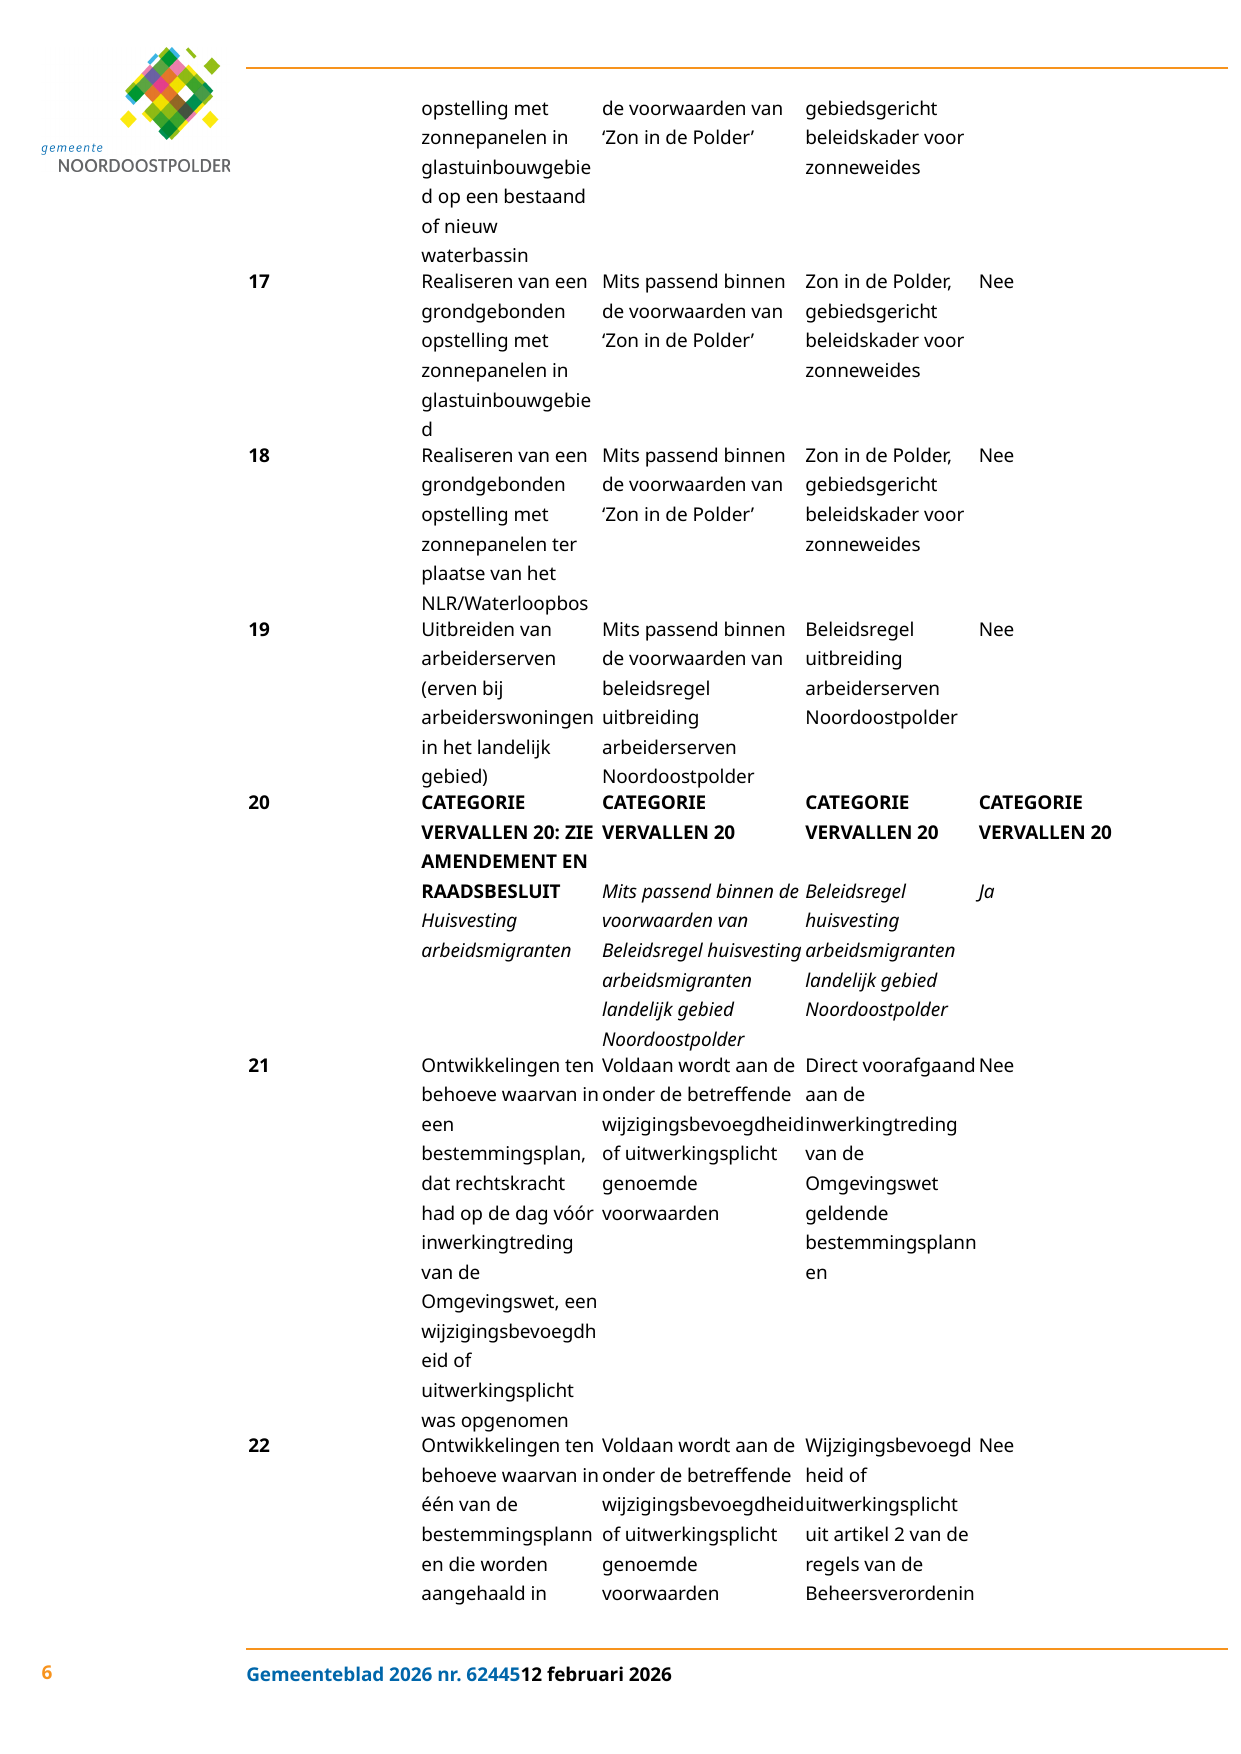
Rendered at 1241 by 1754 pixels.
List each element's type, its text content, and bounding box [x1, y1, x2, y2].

table_cell Voldaan wordt aan de onder de betreffende wijzigingsbevoegdheid of uitwerkingsplicht genoemde voorwaarden [602, 1052, 805, 1432]
table_cell Mits passend binnen de voorwaarden van beleidsregel uitbreiding arbeiderserven Noordoostpolder [602, 616, 805, 789]
table_cell Realiseren van een grondgebonden opstelling met zonnepanelen ter plaatse van het NLR/Waterloopbos [421, 442, 602, 616]
table_cell 21 [248, 1052, 421, 1432]
table_cell Ontwikkelingen ten behoeve waarvan in een bestemmingsplan, dat rechtskracht had op de dag vóór inwerkingtreding van de Omgevingswet, een wijzigingsbevoegdheid of uitwerkingsplicht was opgenomen [421, 1052, 602, 1432]
table_cell 19 [248, 616, 421, 789]
table_cell Nee [979, 269, 1152, 442]
table_cell Mits passend binnen de voorwaarden van ‘Zon in de Polder’ [602, 269, 805, 442]
table_cell Zon in de Polder, gebiedsgericht beleidskader voor zonneweides [805, 442, 978, 616]
table_cell Voldaan wordt aan de onder de betreffende wijzigingsbevoegdheid of uitwerkingsplicht genoemde voorwaarden [602, 1433, 805, 1606]
table_cell Nee [979, 616, 1152, 789]
table_cell Mits passend binnen de voorwaarden van ‘Zon in de Polder’ [602, 442, 805, 616]
table_cell Nee [979, 1052, 1152, 1432]
table_cell gebiedsgericht beleidskader voor zonneweides [805, 95, 978, 268]
table_cell Ontwikkelingen ten behoeve waarvan in één van de bestemmingsplannen die worden aangehaald in [421, 1433, 602, 1606]
table_cell CATEGORIE VERVALLEN 20 Ja [979, 789, 1152, 1052]
table_cell CATEGORIE VERVALLEN 20: ZIE AMENDEMENT EN RAADSBESLUIT Huisvesting arbeidsmigranten [421, 789, 602, 1052]
table_cell de voorwaarden van ‘Zon in de Polder’ [602, 95, 805, 268]
table_cell 22 [248, 1433, 421, 1606]
table_cell Nee [979, 1433, 1152, 1606]
table_cell Uitbreiden van arbeiderserven (erven bij arbeiderswoningen in het landelijk gebied) [421, 616, 602, 789]
table_cell opstelling met zonnepanelen in glastuinbouwgebied op een bestaand of nieuw waterbassin [421, 95, 602, 268]
table_cell Beleidsregel uitbreiding arbeiderserven Noordoostpolder [805, 616, 978, 789]
table_cell [248, 95, 421, 268]
table_cell Direct voorafgaand aan de inwerkingtreding van de Omgevingswet geldende bestemmingsplannen [805, 1052, 978, 1432]
table_cell [979, 95, 1152, 268]
table_cell Zon in de Polder, gebiedsgericht beleidskader voor zonneweides [805, 269, 978, 442]
table_cell Wijzigingsbevoegdheid of uitwerkingsplicht uit artikel 2 van de regels van de Beheersverordenin [805, 1433, 978, 1606]
table_cell Nee [979, 442, 1152, 616]
table_cell 17 [248, 269, 421, 442]
table_cell 20 [248, 789, 421, 1052]
table_cell 18 [248, 442, 421, 616]
picture [41, 47, 231, 172]
table_cell CATEGORIE VERVALLEN 20 Mits passend binnen de voorwaarden van Beleidsregel huisvesting arbeidsmigranten landelijk gebied Noordoostpolder [602, 789, 805, 1052]
table_cell CATEGORIE VERVALLEN 20 Beleidsregel huisvesting arbeidsmigranten landelijk gebied Noordoostpolder [805, 789, 978, 1052]
table_cell Realiseren van een grondgebonden opstelling met zonnepanelen in glastuinbouwgebied [421, 269, 602, 442]
